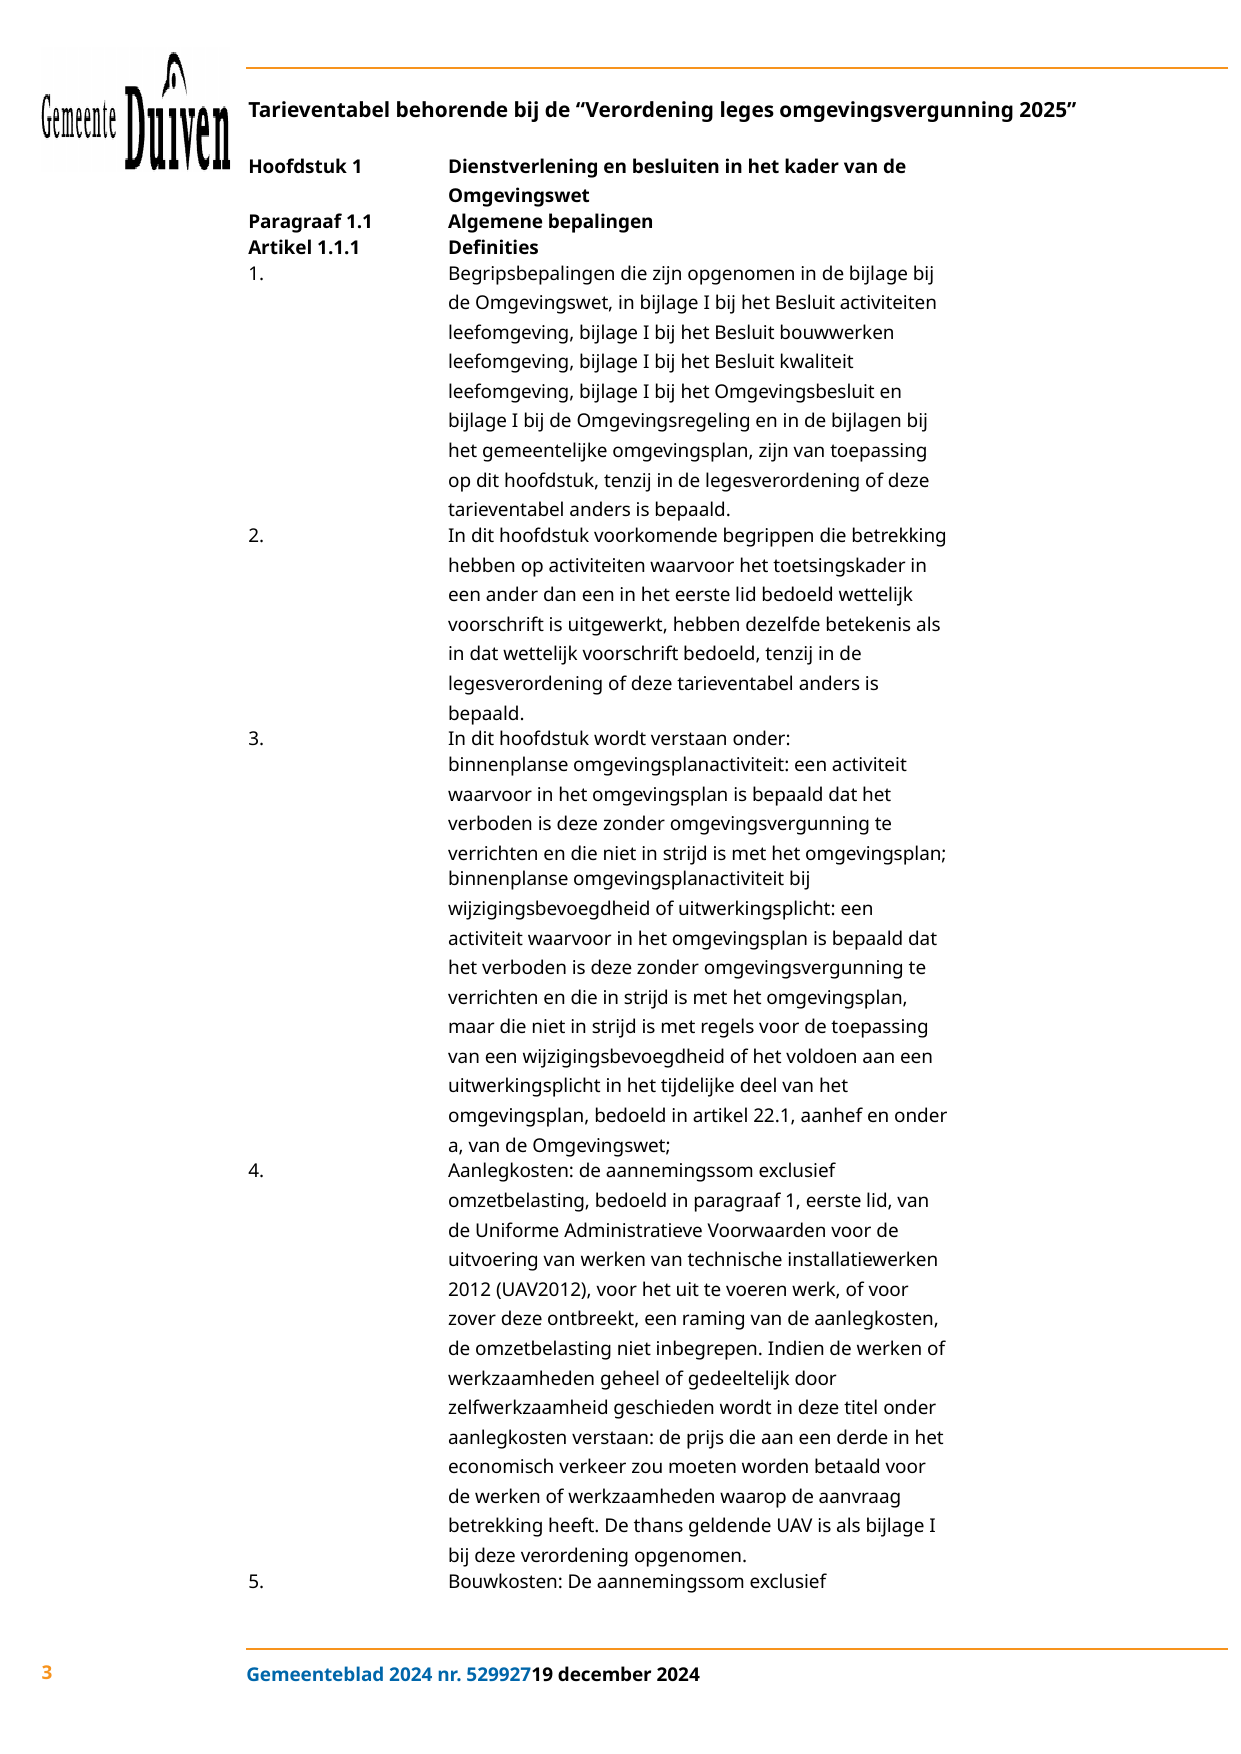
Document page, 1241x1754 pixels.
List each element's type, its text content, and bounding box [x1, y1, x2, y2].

table_cell 3. [248, 725, 448, 751]
table_cell [952, 751, 1152, 866]
table_cell 5. [248, 1568, 448, 1594]
table_header [952, 153, 1152, 208]
table_cell [248, 751, 448, 866]
table_cell Bouwkosten: De aannemingssom exclusief [448, 1568, 952, 1594]
table_cell Algemene bepalingen [448, 208, 952, 234]
text Tarieventabel behorende bij de “Verordening leges omgevingsvergunning 2025” [248, 95, 1152, 123]
table_cell [952, 1568, 1152, 1594]
table_cell [952, 1158, 1152, 1568]
table_cell Definities [448, 234, 952, 260]
table_cell [248, 866, 448, 1158]
table_cell binnenplanse omgevingsplanactiviteit: een activiteit waarvoor in het omgevingsplan is bepaald dat het verboden is deze zonder omgevingsvergunning te verrichten en die niet in strijd is met het omgevingsplan; [448, 751, 952, 866]
table_cell Paragraaf 1.1 [248, 208, 448, 234]
table_cell 4. [248, 1158, 448, 1568]
table_header Dienstverlening en besluiten in het kader van de Omgevingswet [448, 153, 952, 208]
table_cell In dit hoofdstuk voorkomende begrippen die betrekking hebben op activiteiten waarvoor het toetsingskader in een ander dan een in het eerste lid bedoeld wettelijk voorschrift is uitgewerkt, hebben dezelfde betekenis als in dat wettelijk voorschrift bedoeld, tenzij in de legesverordening of deze tarieventabel anders is bepaald. [448, 522, 952, 725]
table_cell [952, 234, 1152, 260]
table_cell [952, 725, 1152, 751]
table_cell 1. [248, 260, 448, 522]
table_cell [952, 866, 1152, 1158]
table_cell Begripsbepalingen die zijn opgenomen in de bijlage bij de Omgevingswet, in bijlage I bij het Besluit activiteiten leefomgeving, bijlage I bij het Besluit bouwwerken leefomgeving, bijlage I bij het Besluit kwaliteit leefomgeving, bijlage I bij het Omgevingsbesluit en bijlage I bij de Omgevingsregeling en in de bijlagen bij het gemeentelijke omgevingsplan, zijn van toepassing op dit hoofdstuk, tenzij in de legesverordening of deze tarieventabel anders is bepaald. [448, 260, 952, 522]
table_cell Aanlegkosten: de aannemingssom exclusief omzetbelasting, bedoeld in paragraaf 1, eerste lid, van de Uniforme Administratieve Voorwaarden voor de uitvoering van werken van technische installatiewerken 2012 (UAV2012), voor het uit te voeren werk, of voor zover deze ontbreekt, een raming van de aanlegkosten, de omzetbelasting niet inbegrepen. Indien de werken of werkzaamheden geheel of gedeeltelijk door zelfwerkzaamheid geschieden wordt in deze titel onder aanlegkosten verstaan: de prijs die aan een derde in het economisch verkeer zou moeten worden betaald voor de werken of werkzaamheden waarop de aanvraag betrekking heeft. De thans geldende UAV is als bijlage I bij deze verordening opgenomen. [448, 1158, 952, 1568]
table_cell [952, 208, 1152, 234]
table_cell [952, 522, 1152, 725]
picture [41, 47, 231, 172]
table_cell In dit hoofdstuk wordt verstaan onder: [448, 725, 952, 751]
table_header Hoofdstuk 1 [248, 153, 448, 208]
table_cell Artikel 1.1.1 [248, 234, 448, 260]
table_cell binnenplanse omgevingsplanactiviteit bij wijzigingsbevoegdheid of uitwerkingsplicht: een activiteit waarvoor in het omgevingsplan is bepaald dat het verboden is deze zonder omgevingsvergunning te verrichten en die in strijd is met het omgevingsplan, maar die niet in strijd is met regels voor de toepassing van een wijzigingsbevoegdheid of het voldoen aan een uitwerkingsplicht in het tijdelijke deel van het omgevingsplan, bedoeld in artikel 22.1, aanhef en onder a, van de Omgevingswet; [448, 866, 952, 1158]
table_cell 2. [248, 522, 448, 725]
table_cell [952, 260, 1152, 522]
